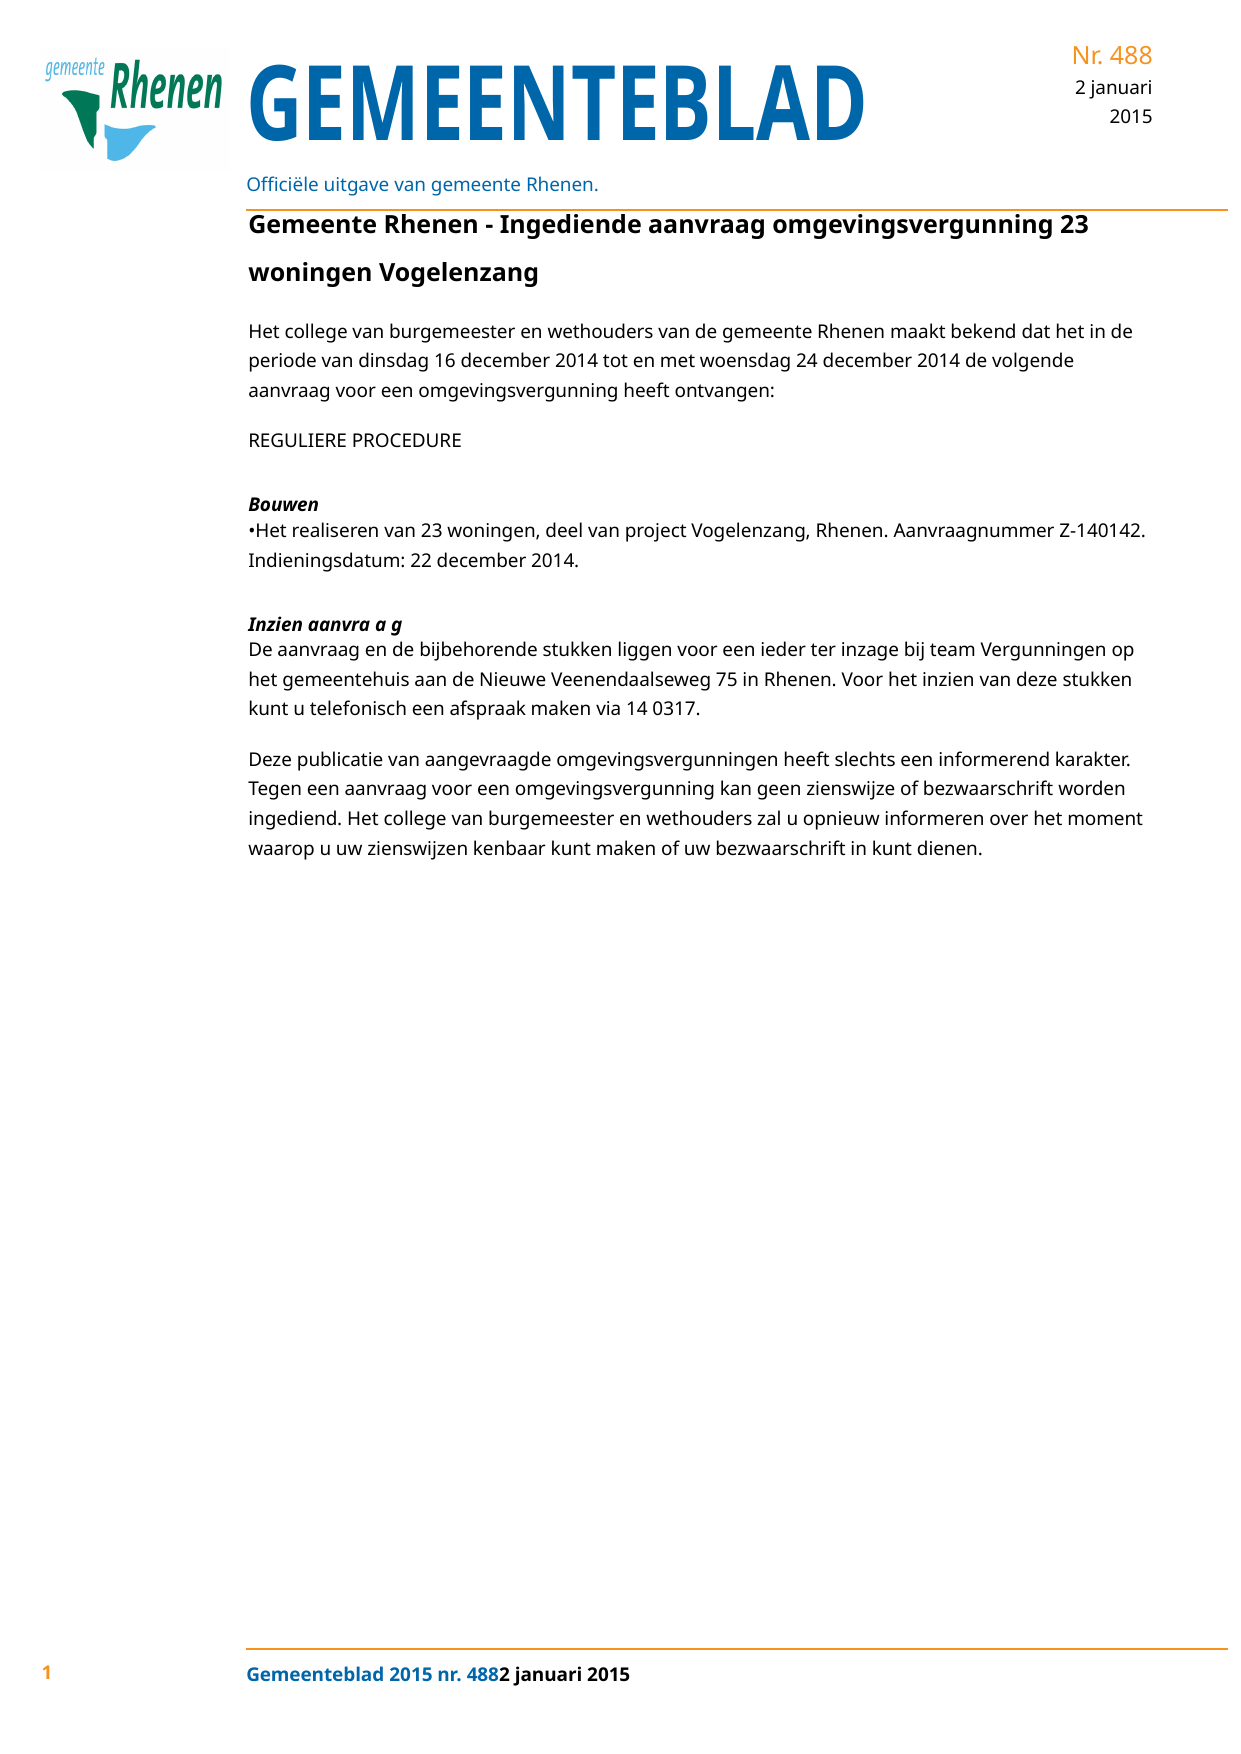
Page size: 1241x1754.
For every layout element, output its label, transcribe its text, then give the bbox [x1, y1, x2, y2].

text Gemeente Rhenen - Ingediende aanvraag omgevingsvergunning 23 woningen Vogelenzang [248, 211, 1152, 288]
text REGULIERE PROCEDURE [248, 427, 1152, 453]
text Bouwen [248, 491, 1152, 517]
text De aanvraag en de bijbehorende stukken liggen voor een ieder ter inzage bij team Vergunningen op het gemeentehuis aan de Nieuwe Veenendaalseweg 75 in Rhenen. Voor het inzien van deze stukken kunt u telefonisch een afspraak maken via 14 0317. [248, 636, 1152, 721]
picture [41, 47, 231, 172]
text Inzien aanvra a g [248, 611, 1152, 636]
text Het college van burgemeester en wethouders van de gemeente Rhenen maakt bekend dat het in de periode van dinsdag 16 december 2014 tot en met woensdag 24 december 2014 de volgende aanvraag voor een omgevingsvergunning heeft ontvangen: [248, 318, 1152, 403]
text Deze publicatie van aangevraagde omgevingsvergunningen heeft slechts een informerend karakter. Tegen een aanvraag voor een omgevingsvergunning kan geen zienswijze of bezwaarschrift worden ingediend. Het college van burgemeester en wethouders zal u opnieuw informeren over het moment waarop u uw zienswijzen kenbaar kunt maken of uw bezwaarschrift in kunt dienen. [248, 746, 1152, 861]
text •Het realiseren van 23 woningen, deel van project Vogelenzang, Rhenen. Aanvraagnummer Z-140142. Indieningsdatum: 22 december 2014. [248, 517, 1152, 572]
